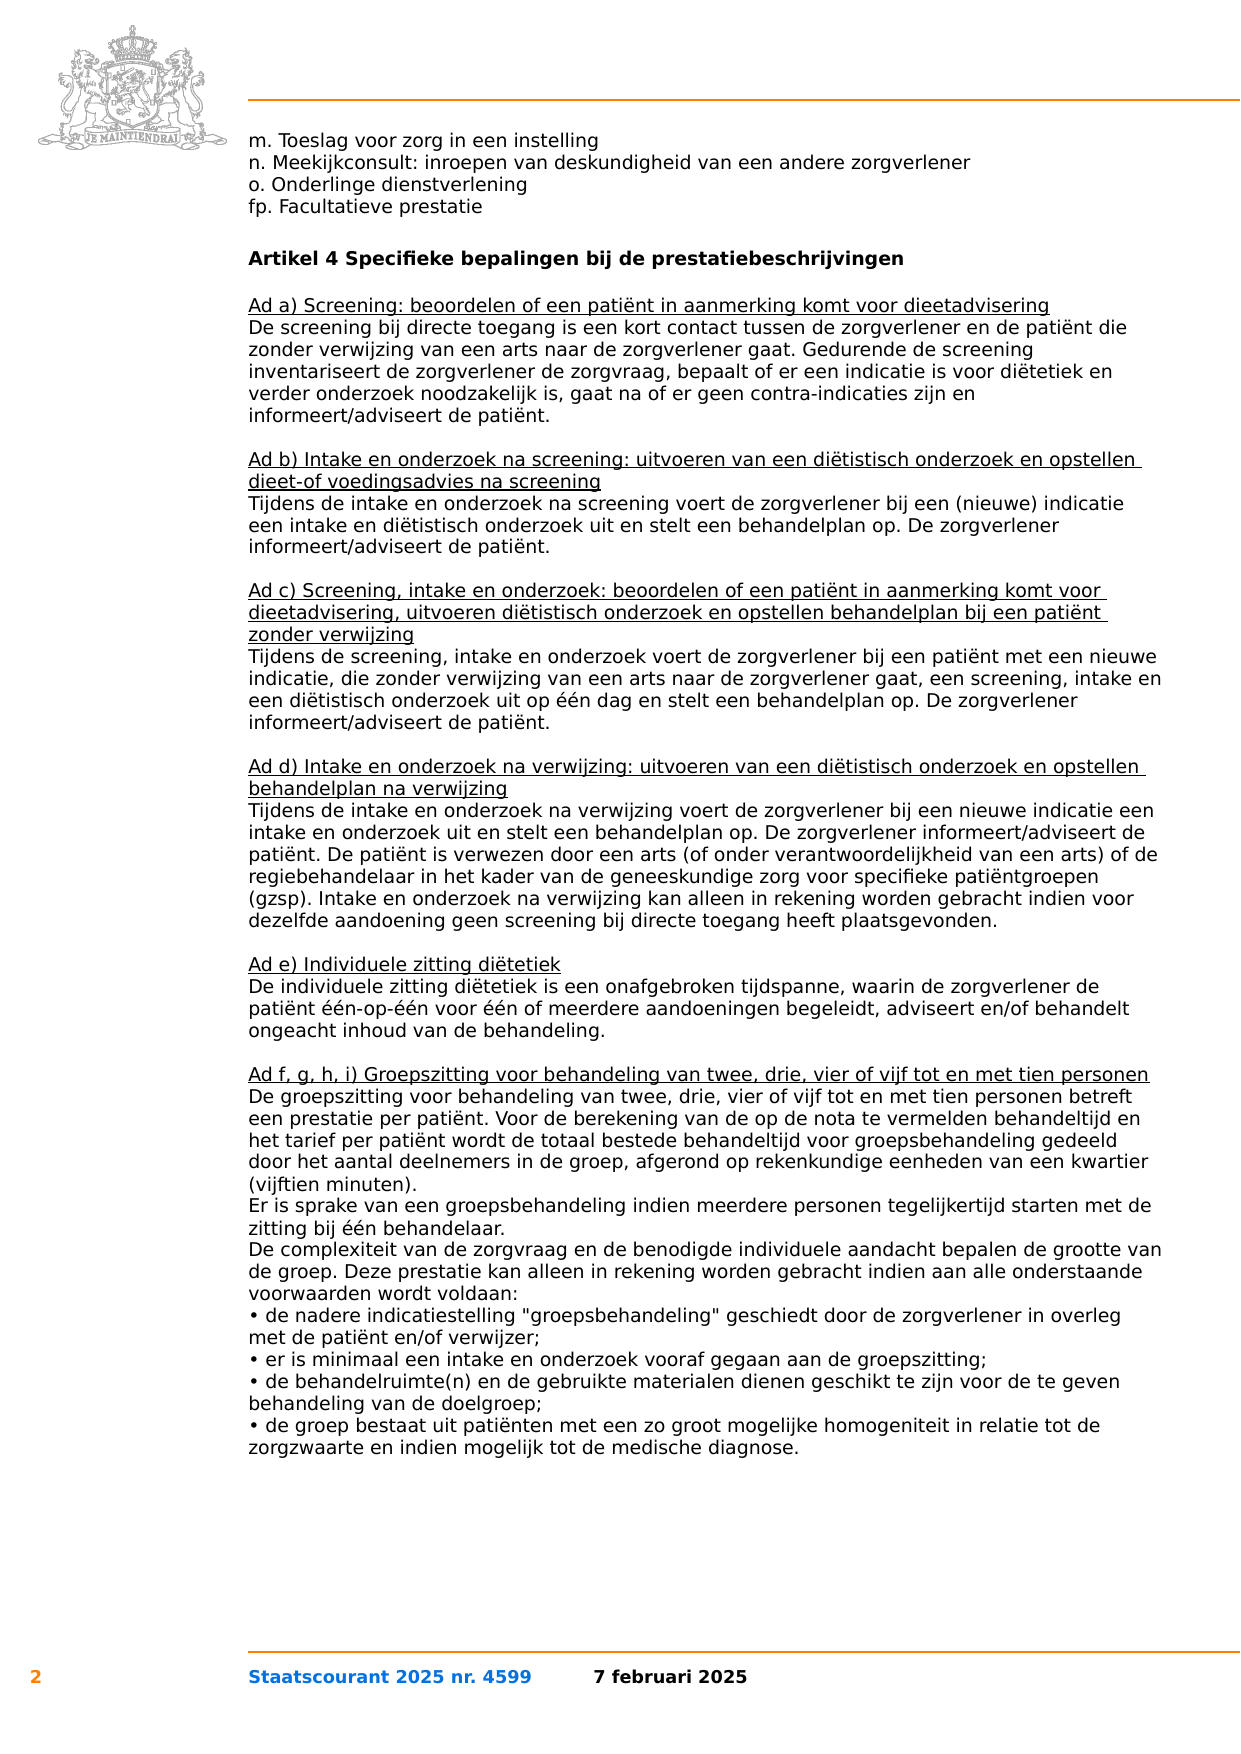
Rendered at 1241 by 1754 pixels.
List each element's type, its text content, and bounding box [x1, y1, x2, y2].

text Tijdens de intake en onderzoek na screening voert de zorgverlener bij een (nieuwe) indicatie een intake en diëtistisch onderzoek uit en stelt een behandelplan op. De zorgverlener informeert/adviseert de patiënt. [248, 492, 1163, 558]
subtitle Ad e) Individuele zitting diëtetiek [248, 954, 1163, 976]
picture [38, 25, 227, 150]
subtitle Ad f, g, h, i) Groepszitting voor behandeling van twee, drie, vier of vijf tot en met tien personen [248, 1063, 1163, 1086]
subtitle Ad d) Intake en onderzoek na verwijzing: uitvoeren van een diëtistisch onderzoek en opstellen behandelplan na verwijzing [248, 756, 1163, 800]
subtitle Ad b) Intake en onderzoek na screening: uitvoeren van een diëtistisch onderzoek en opstellen dieet-of voedingsadvies na screening [248, 448, 1163, 492]
text fp. Facultatieve prestatie [248, 196, 1163, 218]
text De individuele zitting diëtetiek is een onafgebroken tijdspanne, waarin de zorgverlener de patiënt één-op-één voor één of meerdere aandoeningen begeleidt, adviseert en/of behandelt ongeacht inhoud van de behandeling. [248, 976, 1163, 1042]
text • de behandelruimte(n) en de gebruikte materialen dienen geschikt te zijn voor de te geven behandeling van de doelgroep; [248, 1371, 1163, 1415]
text • de groep bestaat uit patiënten met een zo groot mogelijke homogeniteit in relatie tot de zorgzwaarte en indien mogelijk tot de medische diagnose. [248, 1415, 1163, 1459]
text De complexiteit van de zorgvraag en de benodigde individuele aandacht bepalen de grootte van de groep. Deze prestatie kan alleen in rekening worden gebracht indien aan alle onderstaande voorwaarden wordt voldaan: [248, 1239, 1163, 1305]
text n. Meekijkconsult: inroepen van deskundigheid van een andere zorgverlener [248, 152, 1163, 174]
text • de nadere indicatiestelling "groepsbehandeling" geschiedt door de zorgverlener in overleg met de patiënt en/of verwijzer; [248, 1305, 1163, 1349]
text • er is minimaal een intake en onderzoek vooraf gegaan aan de groepszitting; [248, 1349, 1163, 1371]
text De groepszitting voor behandeling van twee, drie, vier of vijf tot en met tien personen betreft een prestatie per patiënt. Voor de berekening van de op de nota te vermelden behandeltijd en het tarief per patiënt wordt de totaal bestede behandeltijd voor groepsbehandeling gedeeld door het aantal deelnemers in de groep, afgerond op rekenkundige eenheden van een kwartier (vijftien minuten). [248, 1086, 1163, 1195]
subtitle Ad a) Screening: beoordelen of een patiënt in aanmerking komt voor dieetadvisering [248, 295, 1163, 317]
text De screening bij directe toegang is een kort contact tussen de zorgverlener en de patiënt die zonder verwijzing van een arts naar de zorgverlener gaat. Gedurende de screening inventariseert de zorgverlener de zorgvraag, bepaalt of er een indicatie is voor diëtetiek en verder onderzoek noodzakelijk is, gaat na of er geen contra-indicaties zijn en informeert/adviseert de patiënt. [248, 317, 1163, 427]
text Er is sprake van een groepsbehandeling indien meerdere personen tegelijkertijd starten met de zitting bij één behandelaar. [248, 1195, 1163, 1239]
subtitle Artikel 4 Specifieke bepalingen bij de prestatiebeschrijvingen [248, 248, 1163, 270]
text Tijdens de intake en onderzoek na verwijzing voert de zorgverlener bij een nieuwe indicatie een intake en onderzoek uit en stelt een behandelplan op. De zorgverlener informeert/adviseert de patiënt. De patiënt is verwezen door een arts (of onder verantwoordelijkheid van een arts) of de regiebehandelaar in het kader van de geneeskundige zorg voor specifieke patiëntgroepen (gzsp). Intake en onderzoek na verwijzing kan alleen in rekening worden gebracht indien voor dezelfde aandoening geen screening bij directe toegang heeft plaatsgevonden. [248, 800, 1163, 932]
text o. Onderlinge dienstverlening [248, 174, 1163, 196]
text m. Toeslag voor zorg in een instelling [248, 130, 1163, 152]
subtitle Ad c) Screening, intake en onderzoek: beoordelen of een patiënt in aanmerking komt voor dieetadvisering, uitvoeren diëtistisch onderzoek en opstellen behandelplan bij een patiënt zonder verwijzing [248, 580, 1163, 646]
text Tijdens de screening, intake en onderzoek voert de zorgverlener bij een patiënt met een nieuwe indicatie, die zonder verwijzing van een arts naar de zorgverlener gaat, een screening, intake en een diëtistisch onderzoek uit op één dag en stelt een behandelplan op. De zorgverlener informeert/adviseert de patiënt. [248, 646, 1163, 734]
